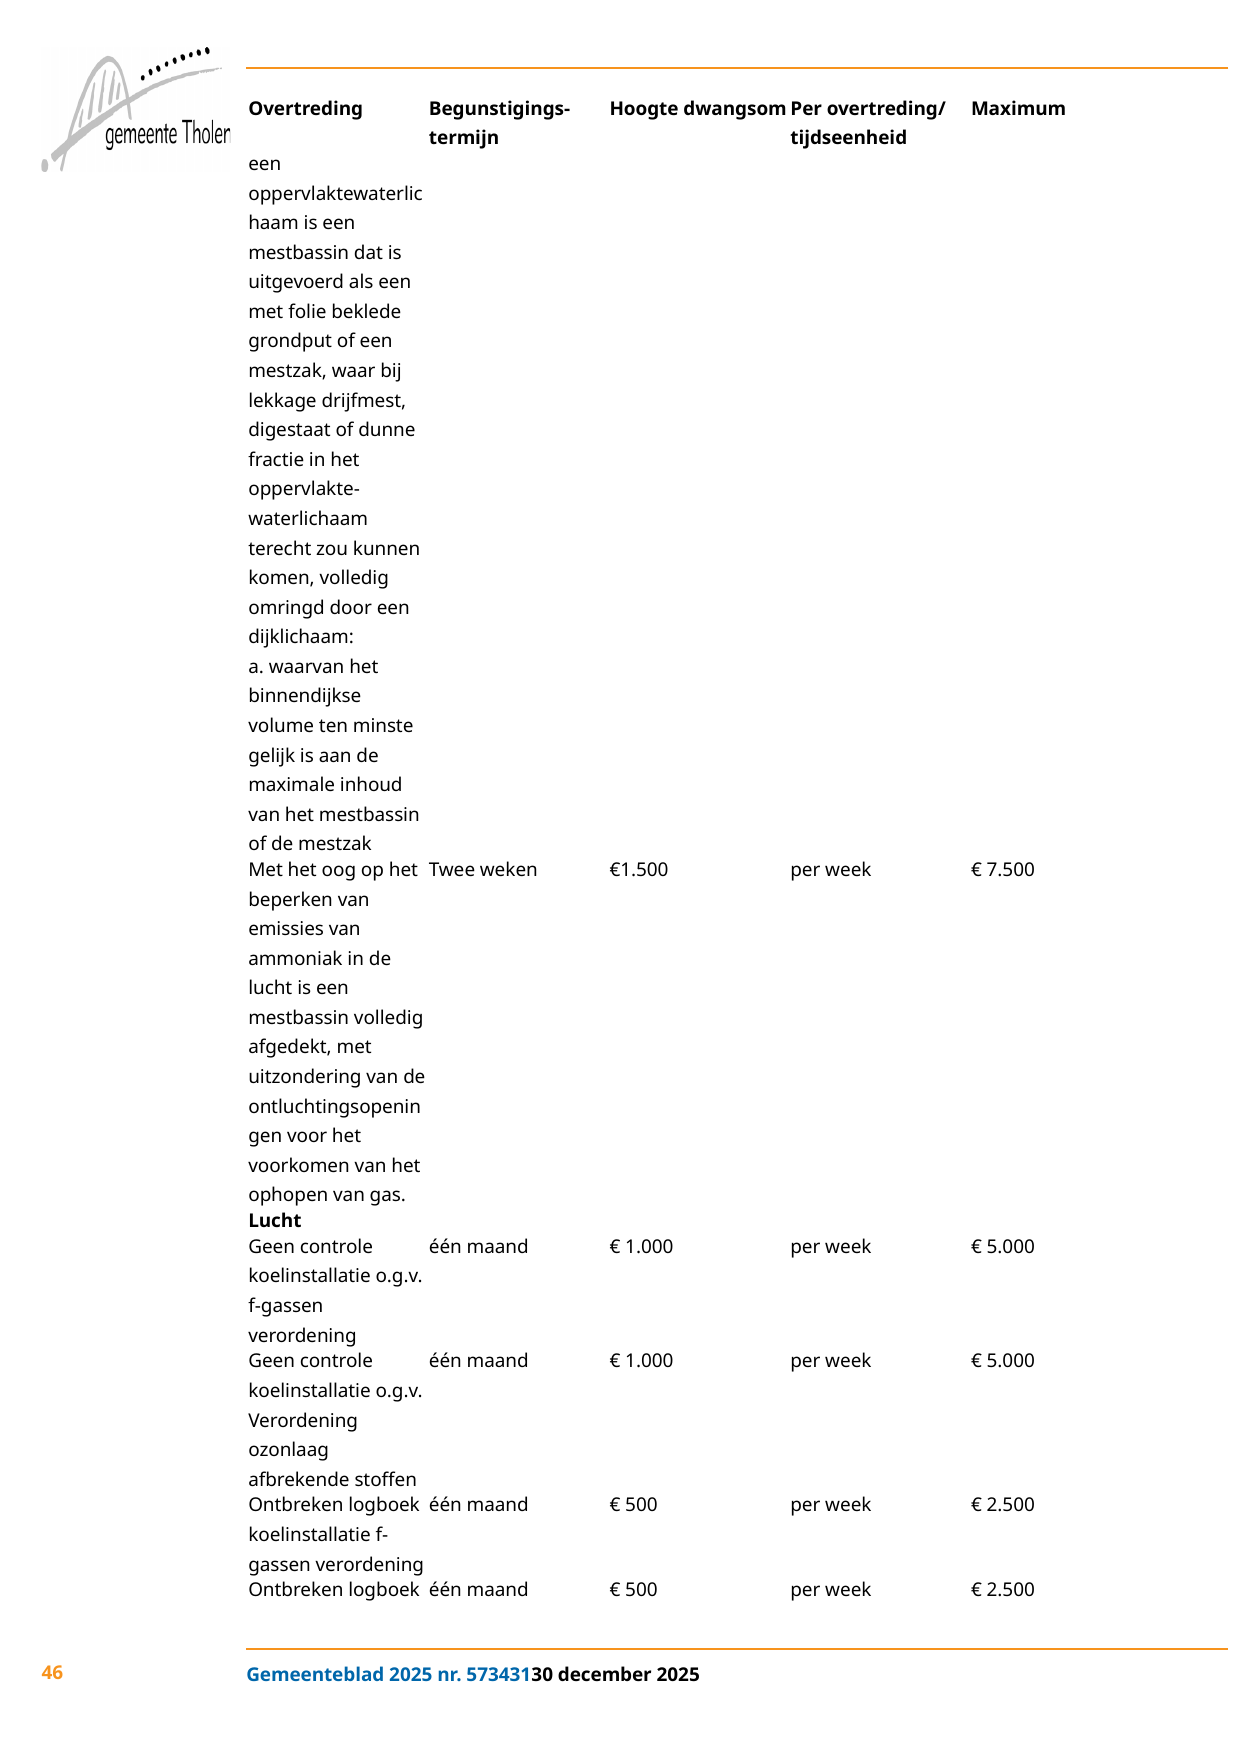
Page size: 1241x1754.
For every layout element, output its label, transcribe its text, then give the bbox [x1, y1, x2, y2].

table_cell Ontbreken logboek [248, 1577, 429, 1602]
table_cell [429, 150, 609, 856]
table_header Per overtreding/ tijdseenheid [790, 95, 971, 150]
table_cell [609, 150, 790, 856]
table_cell één maand [429, 1233, 609, 1348]
table_header Maximum [971, 95, 1152, 150]
table_cell Geen controle koelinstallatie o.g.v. f-gassen verordening [248, 1233, 429, 1348]
table_header Overtreding [248, 95, 429, 150]
table_cell € 500 [609, 1492, 790, 1577]
table_cell € 1.000 [609, 1233, 790, 1348]
table_cell € 1.000 [609, 1348, 790, 1492]
table_cell Twee weken [429, 856, 609, 1207]
table_cell één maand [429, 1492, 609, 1577]
table_cell per week [790, 1233, 971, 1348]
table_cell [971, 150, 1152, 856]
table_cell € 5.000 [971, 1233, 1152, 1348]
table_cell € 7.500 [971, 856, 1152, 1207]
table_cell per week [790, 1492, 971, 1577]
table_cell € 500 [609, 1577, 790, 1602]
table_cell een oppervlaktewaterlichaam is een mestbassin dat is uitgevoerd als een met folie beklede grondput of een mestzak, waar bij lekkage drijfmest, digestaat of dunne fractie in het oppervlakte-waterlichaam terecht zou kunnen komen, volledig omringd door een dijklichaam: a. waarvan het binnendijkse volume ten minste gelijk is aan de maximale inhoud van het mestbassin of de mestzak [248, 150, 429, 856]
table_header Begunstigings-termijn [429, 95, 609, 150]
table_cell per week [790, 1348, 971, 1492]
picture [41, 47, 231, 172]
table_cell [429, 1208, 609, 1233]
table_cell één maand [429, 1348, 609, 1492]
table_cell één maand [429, 1577, 609, 1602]
table_cell per week [790, 1577, 971, 1602]
table_cell Geen controle koelinstallatie o.g.v. Verordening ozonlaag afbrekende stoffen [248, 1348, 429, 1492]
table_cell [790, 150, 971, 856]
table_header Hoogte dwangsom [609, 95, 790, 150]
table_cell € 2.500 [971, 1492, 1152, 1577]
table_cell per week [790, 856, 971, 1207]
table_cell [790, 1208, 971, 1233]
table_cell [609, 1208, 790, 1233]
table_cell Ontbreken logboek koelinstallatie f-gassen verordening [248, 1492, 429, 1577]
table_cell Lucht [248, 1208, 429, 1233]
table_cell €1.500 [609, 856, 790, 1207]
table_cell [971, 1208, 1152, 1233]
table_cell € 5.000 [971, 1348, 1152, 1492]
table_cell Met het oog op het beperken van emissies van ammoniak in de lucht is een mestbassin volledig afgedekt, met uitzondering van de ontluchtingsopeningen voor het voorkomen van het ophopen van gas. [248, 856, 429, 1207]
table_cell € 2.500 [971, 1577, 1152, 1602]
